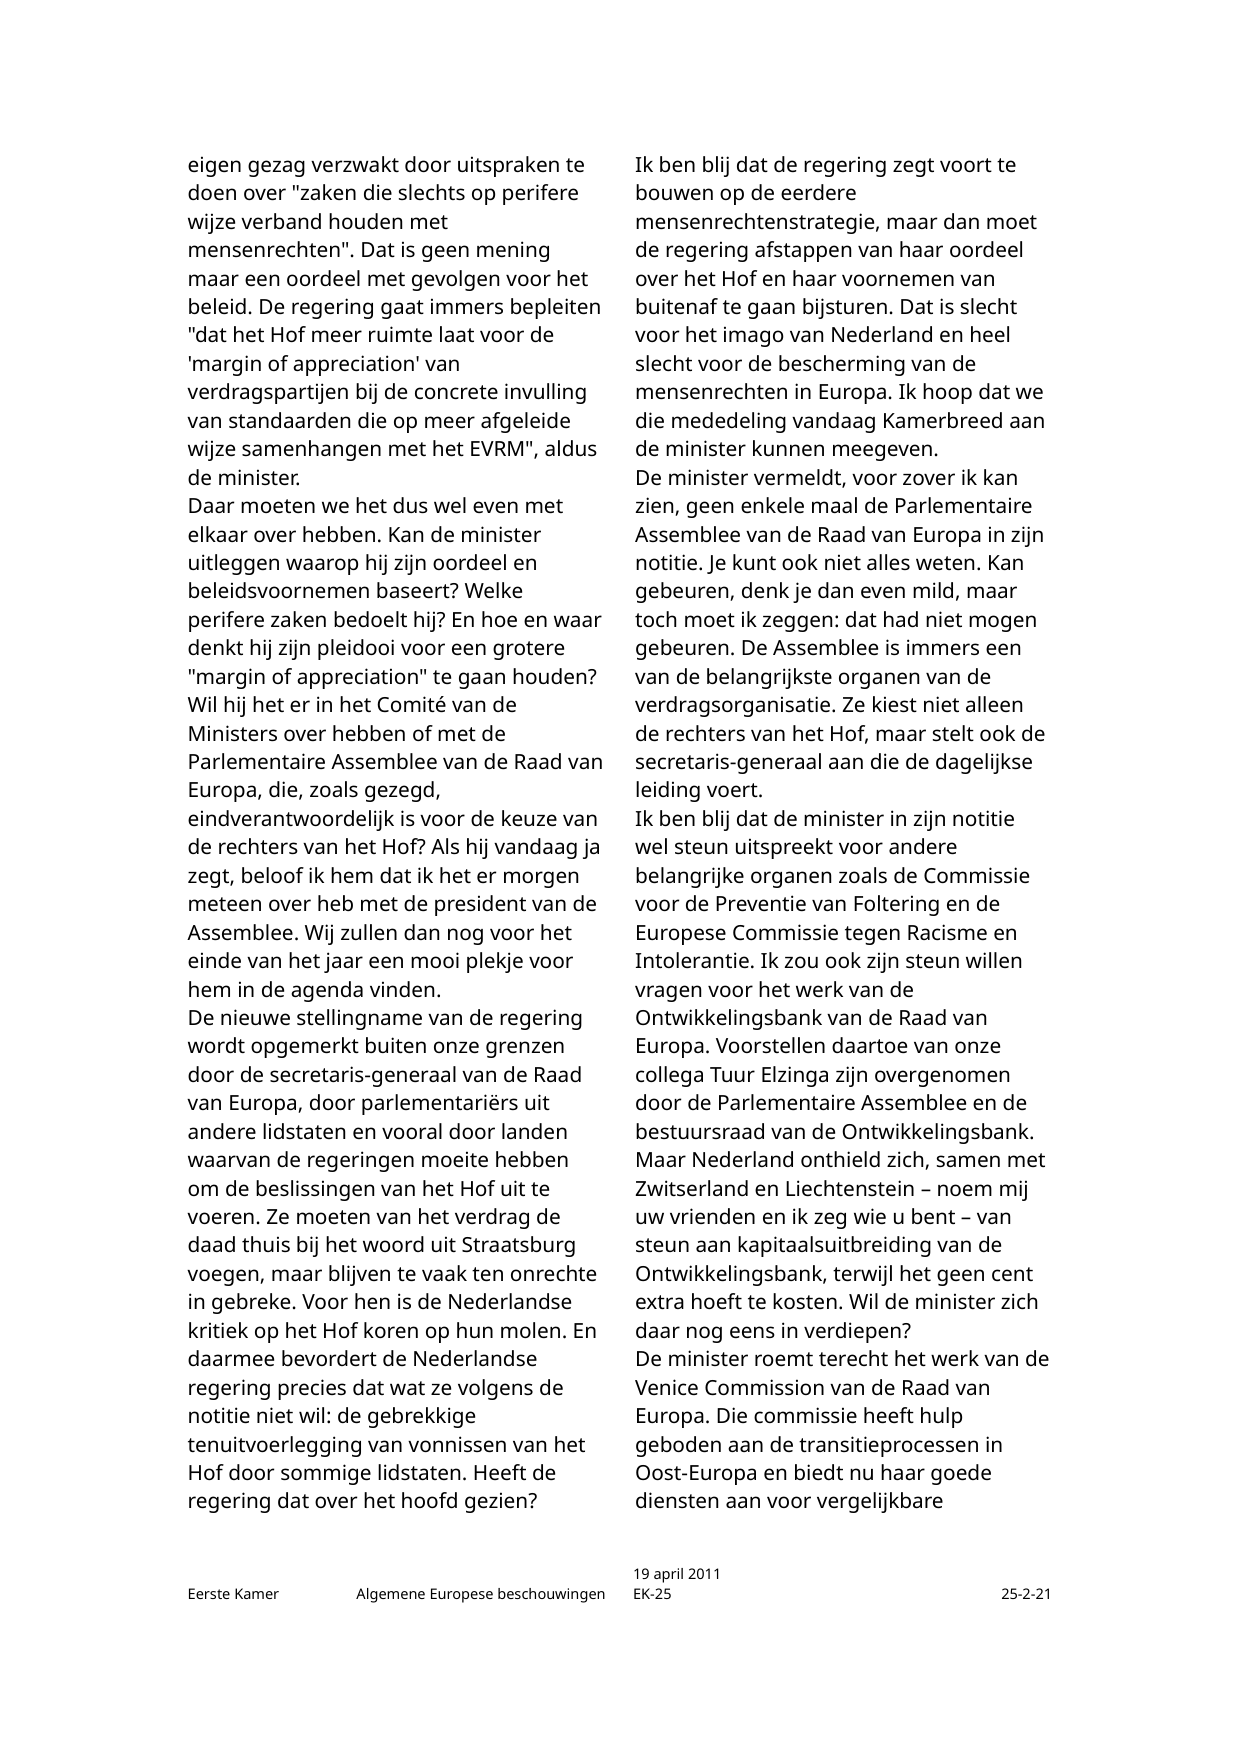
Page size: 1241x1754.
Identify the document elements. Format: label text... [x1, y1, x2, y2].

text De minister roemt terecht het werk van de Venice Commission van de Raad van Europa. Die commissie heeft hulp geboden aan de transitieprocessen in Oost-Europa en biedt nu haar goede diensten aan voor vergelijkbare [635, 1344, 1053, 1515]
text De nieuwe stellingname van de regering wordt opgemerkt buiten onze grenzen door de secretaris-generaal van de Raad van Europa, door parlementariërs uit andere lidstaten en vooral door landen waarvan de regeringen moeite hebben om de beslissingen van het Hof uit te voeren. Ze moeten van het verdrag de daad thuis bij het woord uit Straatsburg voegen, maar blijven te vaak ten onrechte in gebreke. Voor hen is de Nederlandse kritiek op het Hof koren op hun molen. En daarmee bevordert de Nederlandse regering precies dat wat ze volgens de notitie niet wil: de gebrekkige tenuitvoerlegging van vonnissen van het Hof door sommige lidstaten. Heeft de regering dat over het hoofd gezien? [187, 1003, 605, 1515]
text Daar moeten we het dus wel even met elkaar over hebben. Kan de minister uitleggen waarop hij zijn oordeel en beleidsvoornemen baseert? Welke perifere zaken bedoelt hij? En hoe en waar denkt hij zijn pleidooi voor een grotere "margin of appreciation" te gaan houden? Wil hij het er in het Comité van de Ministers over hebben of met de Parlementaire Assemblee van de Raad van Europa, die, zoals gezegd, eindverantwoordelijk is voor de keuze van de rechters van het Hof? Als hij vandaag ja zegt, beloof ik hem dat ik het er morgen meteen over heb met de president van de Assemblee. Wij zullen dan nog voor het einde van het jaar een mooi plekje voor hem in de agenda vinden. [187, 491, 605, 1003]
text Ik ben blij dat de regering zegt voort te bouwen op de eerdere mensenrechtenstrategie, maar dan moet de regering afstappen van haar oordeel over het Hof en haar voornemen van buitenaf te gaan bijsturen. Dat is slecht voor het imago van Nederland en heel slecht voor de bescherming van de mensenrechten in Europa. Ik hoop dat we die mededeling vandaag Kamerbreed aan de minister kunnen meegeven. [635, 150, 1053, 463]
text eigen gezag verzwakt door uitspraken te doen over "zaken die slechts op perifere wijze verband houden met mensenrechten". Dat is geen mening maar een oordeel met gevolgen voor het beleid. De regering gaat immers bepleiten "dat het Hof meer ruimte laat voor de 'margin of appreciation' van verdragspartijen bij de concrete invulling van standaarden die op meer afgeleide wijze samenhangen met het EVRM", aldus de minister. [187, 150, 605, 491]
text Ik ben blij dat de minister in zijn notitie wel steun uitspreekt voor andere belangrijke organen zoals de Commissie voor de Preventie van Foltering en de Europese Commissie tegen Racisme en Intolerantie. Ik zou ook zijn steun willen vragen voor het werk van de Ontwikkelingsbank van de Raad van Europa. Voorstellen daartoe van onze collega Tuur Elzinga zijn overgenomen door de Parlementaire Assemblee en de bestuursraad van de Ontwikkelingsbank. Maar Nederland onthield zich, samen met Zwitserland en Liechtenstein – noem mij uw vrienden en ik zeg wie u bent – van steun aan kapitaalsuitbreiding van de Ontwikkelingsbank, terwijl het geen cent extra hoeft te kosten. Wil de minister zich daar nog eens in verdiepen? [635, 804, 1053, 1344]
text De minister vermeldt, voor zover ik kan zien, geen enkele maal de Parlementaire Assemblee van de Raad van Europa in zijn notitie. Je kunt ook niet alles weten. Kan gebeuren, denk je dan even mild, maar toch moet ik zeggen: dat had niet mogen gebeuren. De Assemblee is immers een van de belangrijkste organen van de verdragsorganisatie. Ze kiest niet alleen de rechters van het Hof, maar stelt ook de secretaris-generaal aan die de dagelijkse leiding voert. [635, 463, 1053, 804]
